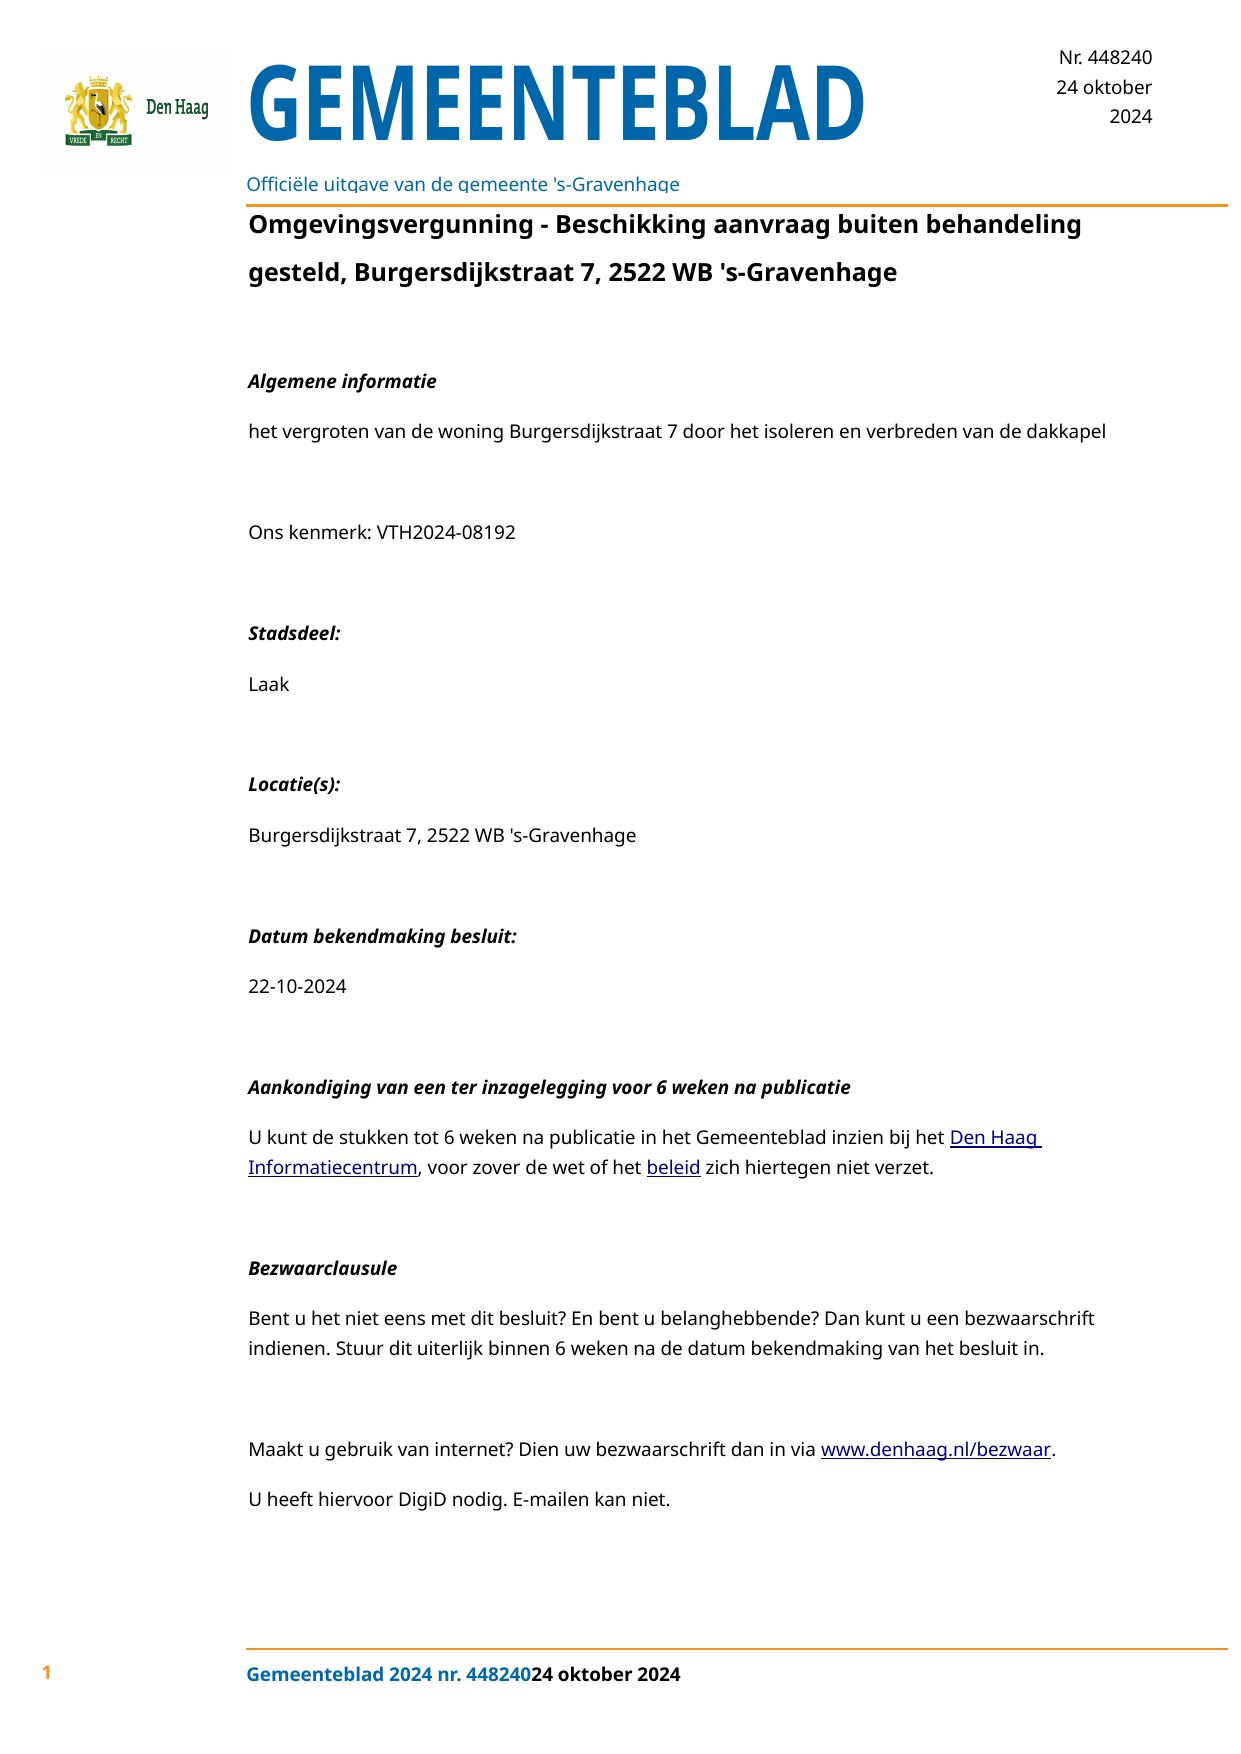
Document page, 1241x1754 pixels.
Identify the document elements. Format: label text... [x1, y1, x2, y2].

text Bezwaarclausule [248, 1255, 1152, 1281]
text Algemene informatie [248, 368, 1152, 394]
text Stadsdeel: [248, 620, 1152, 646]
text Omgevingsvergunning - Beschikking aanvraag buiten behandeling gesteld, Burgersdijkstraat 7, 2522 WB 's-Gravenhage [248, 207, 1152, 288]
text Datum bekendmaking besluit: [248, 923, 1152, 949]
text Aankondiging van een ter inzagelegging voor 6 weken na publicatie [248, 1074, 1152, 1100]
text U heeft hiervoor DigiD nodig. E-mailen kan niet. [248, 1486, 1152, 1512]
picture [41, 47, 231, 172]
text Bent u het niet eens met dit besluit? En bent u belanghebbende? Dan kunt u een bezwaarschrift indienen. Stuur dit uiterlijk binnen 6 weken na de datum bekendmaking van het besluit in. [248, 1305, 1152, 1361]
text Burgersdijkstraat 7, 2522 WB 's-Gravenhage [248, 822, 1152, 848]
text Locatie(s): [248, 772, 1152, 797]
text het vergroten van de woning Burgersdijkstraat 7 door het isoleren en verbreden van de dakkapel [248, 419, 1152, 444]
text Ons kenmerk: VTH2024-08192 [248, 519, 1152, 545]
text U kunt de stukken tot 6 weken na publicatie in het Gemeenteblad inzien bij het Den Haag Informatiecentrum, voor zover de wet of het beleid zich hiertegen niet verzet. [248, 1124, 1152, 1180]
text Laak [248, 671, 1152, 697]
text Maakt u gebruik van internet? Dien uw bezwaarschrift dan in via www.denhaag.nl/bezwaar. [248, 1436, 1152, 1462]
text 22-10-2024 [248, 973, 1152, 999]
